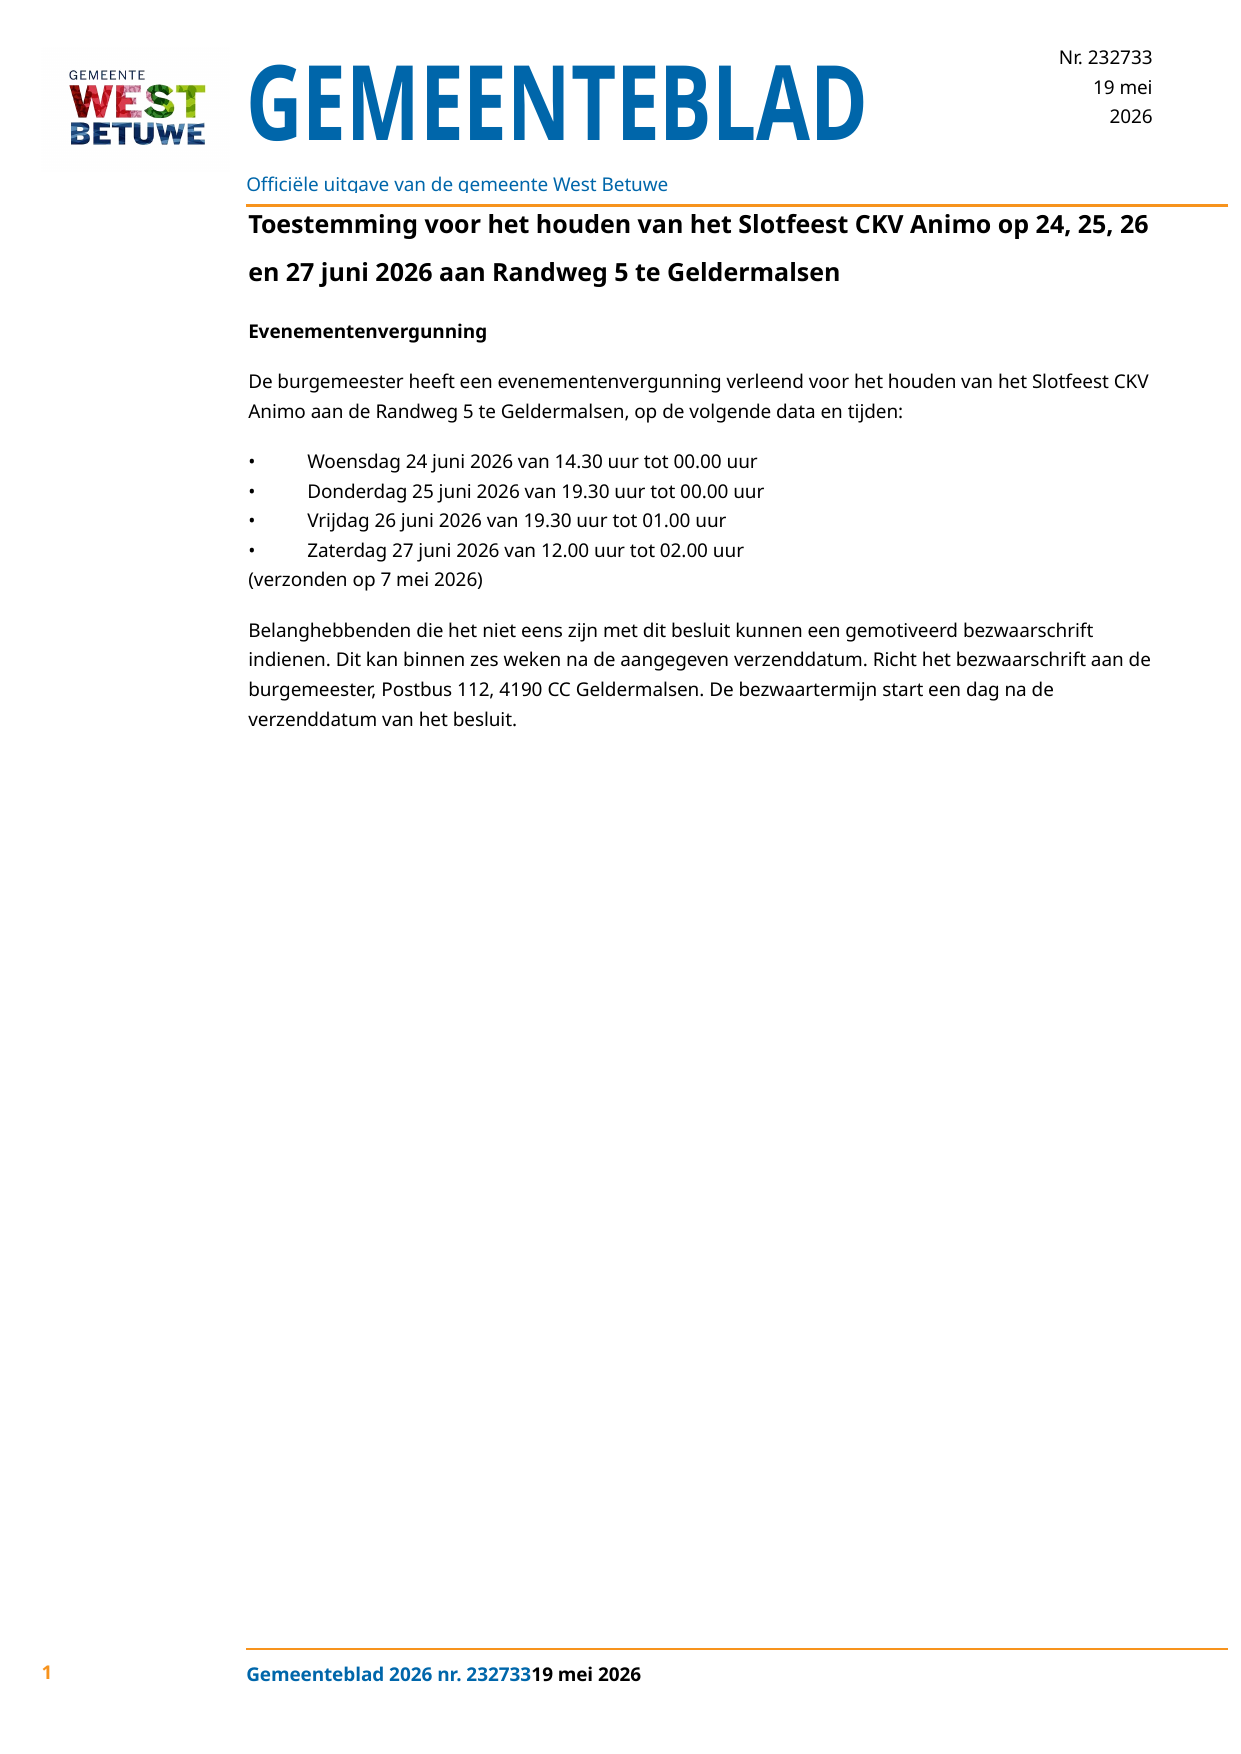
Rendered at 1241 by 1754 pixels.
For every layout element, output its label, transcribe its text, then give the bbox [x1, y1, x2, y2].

list Vrijdag 26 juni 2026 van 19.30 uur tot 01.00 uur [248, 507, 1152, 533]
list Donderdag 25 juni 2026 van 19.30 uur tot 00.00 uur [248, 478, 1152, 504]
text De burgemeester heeft een evenementenvergunning verleend voor het houden van het Slotfeest CKV Animo aan de Randweg 5 te Geldermalsen, op de volgende data en tijden: [248, 368, 1152, 424]
picture [41, 47, 231, 172]
text Belanghebbenden die het niet eens zijn met dit besluit kunnen een gemotiveerd bezwaarschrift indienen. Dit kan binnen zes weken na de aangegeven verzenddatum. Richt het bezwaarschrift aan de burgemeester, Postbus 112, 4190 CC Geldermalsen. De bezwaartermijn start een dag na de verzenddatum van het besluit. [248, 617, 1152, 732]
text Toestemming voor het houden van het Slotfeest CKV Animo op 24, 25, 26 en 27 juni 2026 aan Randweg 5 te Geldermalsen [248, 207, 1152, 288]
list Zaterdag 27 juni 2026 van 12.00 uur tot 02.00 uur [248, 537, 1152, 563]
text (verzonden op 7 mei 2026) [248, 567, 1152, 592]
text Evenementenvergunning [248, 318, 1152, 344]
list Woensdag 24 juni 2026 van 14.30 uur tot 00.00 uur [248, 448, 1152, 474]
